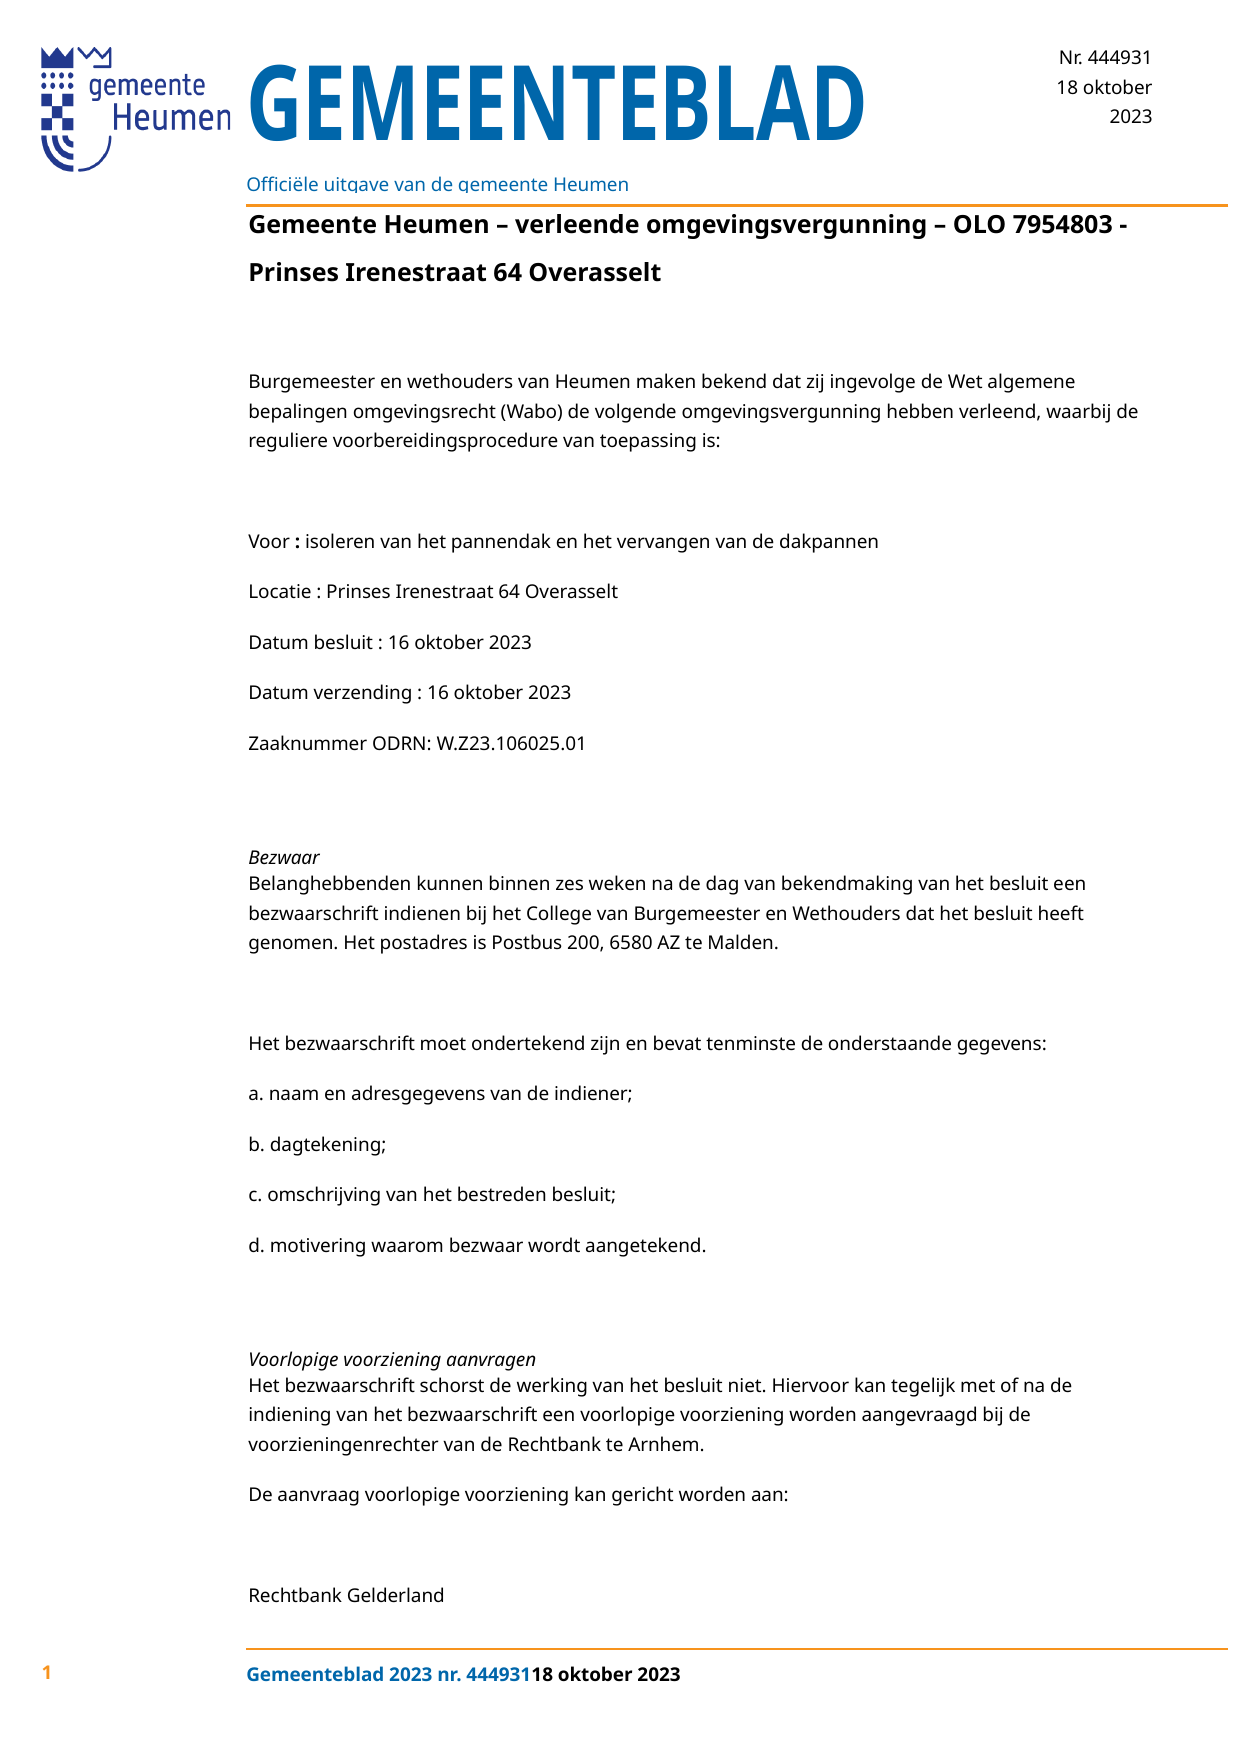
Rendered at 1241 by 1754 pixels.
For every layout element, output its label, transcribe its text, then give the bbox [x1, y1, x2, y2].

text Zaaknummer ODRN: W.Z23.106025.01 [248, 730, 1152, 756]
text d. motivering waarom bezwaar wordt aangetekend. [248, 1232, 1152, 1257]
text a. naam en adresgegevens van de indiener; [248, 1081, 1152, 1106]
text Bezwaar [248, 844, 1152, 870]
text Belanghebbenden kunnen binnen zes weken na de dag van bekendmaking van het besluit een bezwaarschrift indienen bij het College van Burgemeester en Wethouders dat het besluit heeft genomen. Het postadres is Postbus 200, 6580 AZ te Malden. [248, 870, 1152, 955]
text Datum besluit : 16 oktober 2023 [248, 629, 1152, 655]
text Burgemeester en wethouders van Heumen maken bekend dat zij ingevolge de Wet algemene bepalingen omgevingsrecht (Wabo) de volgende omgevingsvergunning hebben verleend, waarbij de reguliere voorbereidingsprocedure van toepassing is: [248, 368, 1152, 453]
picture [41, 47, 231, 172]
text c. omschrijving van het bestreden besluit; [248, 1181, 1152, 1207]
text Het bezwaarschrift schorst de werking van het besluit niet. Hiervoor kan tegelijk met of na de indiening van het bezwaarschrift een voorlopige voorziening worden aangevraagd bij de voorzieningenrechter van de Rechtbank te Arnhem. [248, 1372, 1152, 1457]
text Datum verzending : 16 oktober 2023 [248, 679, 1152, 705]
text De aanvraag voorlopige voorziening kan gericht worden aan: [248, 1481, 1152, 1507]
text Voorlopige voorziening aanvragen [248, 1346, 1152, 1372]
text Rechtbank Gelderland [248, 1582, 1152, 1608]
text Locatie : Prinses Irenestraat 64 Overasselt [248, 579, 1152, 604]
text Gemeente Heumen – verleende omgevingsvergunning – OLO 7954803 - Prinses Irenestraat 64 Overasselt [248, 207, 1152, 288]
text Het bezwaarschrift moet ondertekend zijn en bevat tenminste de onderstaande gegevens: [248, 1030, 1152, 1056]
text Voor : isoleren van het pannendak en het vervangen van de dakpannen [248, 528, 1152, 554]
text b. dagtekening; [248, 1131, 1152, 1157]
